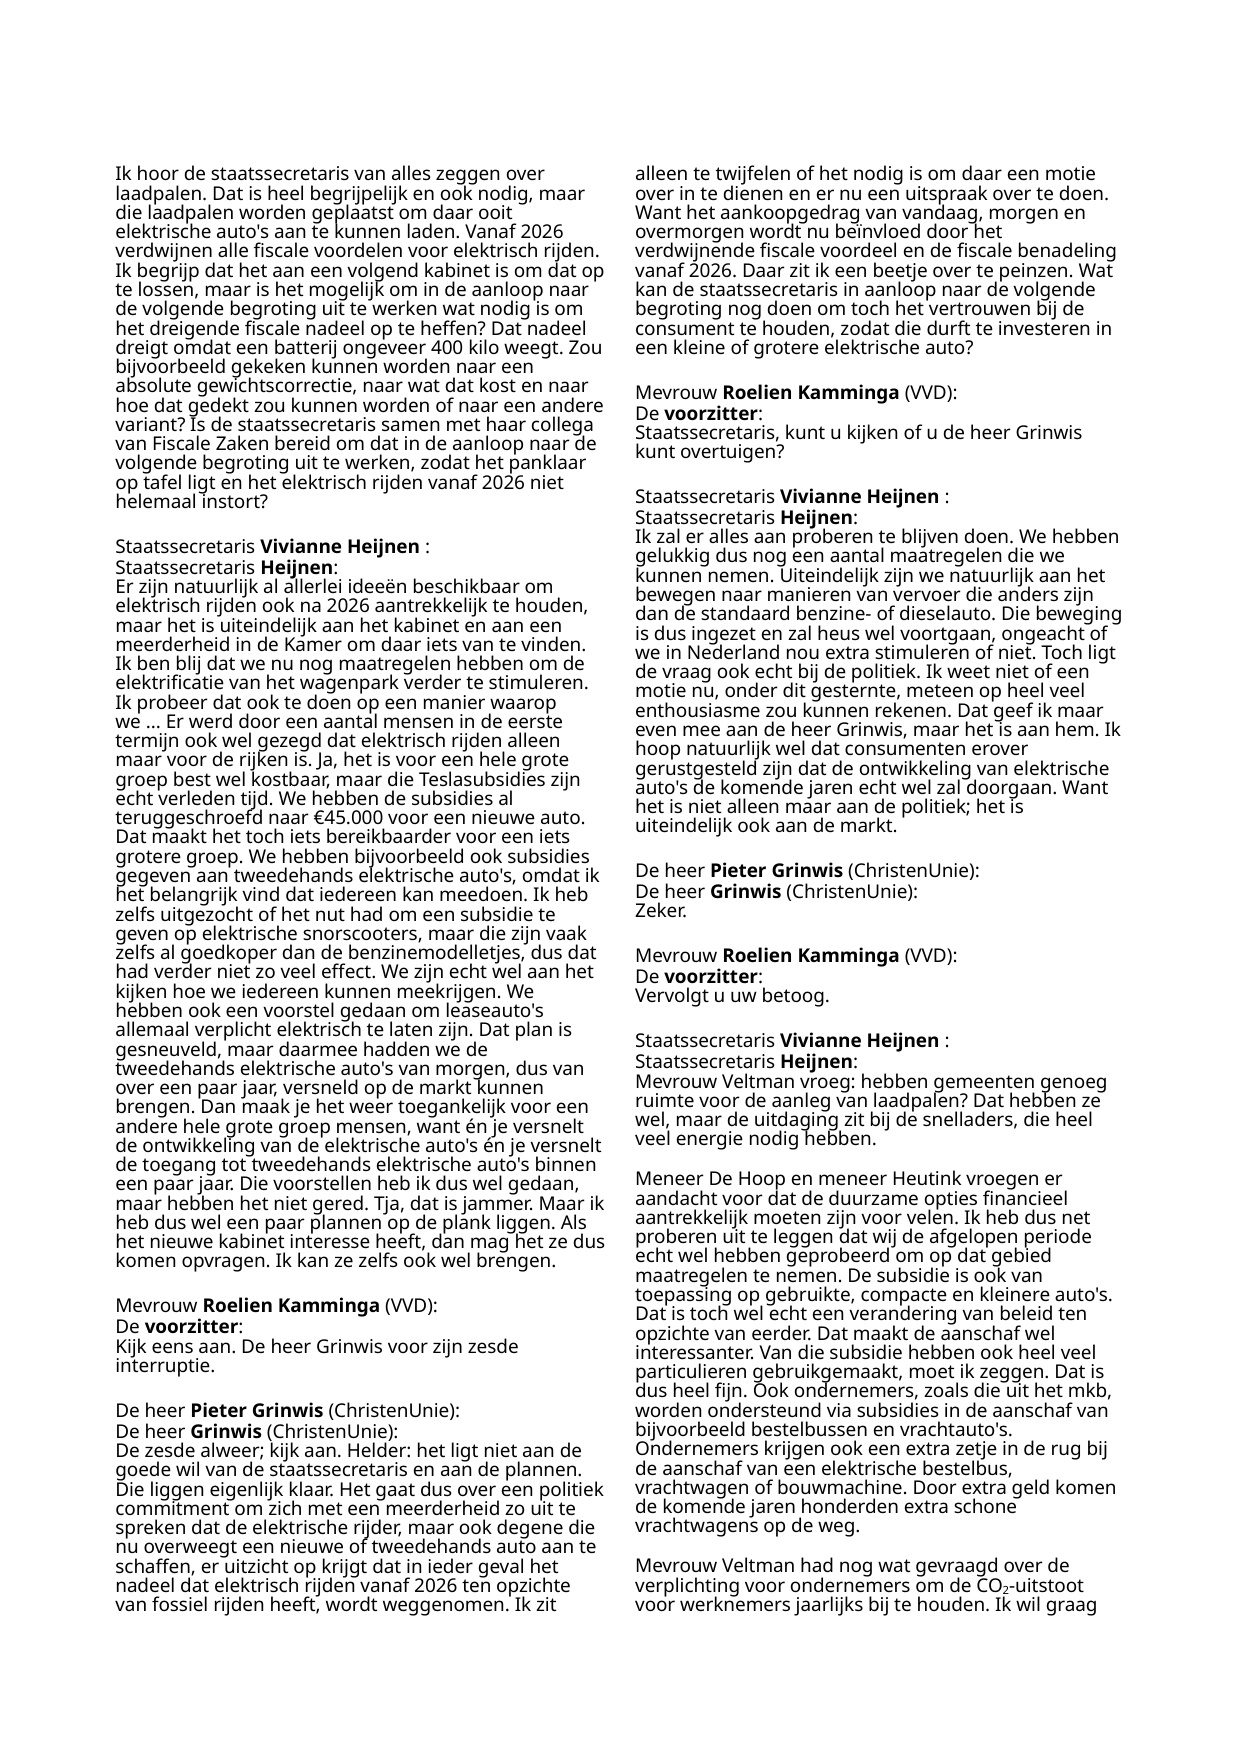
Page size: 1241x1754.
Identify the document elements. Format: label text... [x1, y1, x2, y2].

text Mevrouw Veltman had nog wat gevraagd over de verplichting voor ondernemers om de CO2-uitstoot voor werknemers jaarlijks bij te houden. Ik wil graag [635, 1557, 1125, 1615]
text Er zijn natuurlijk al allerlei ideeën beschikbaar om elektrisch rijden ook na 2026 aantrekkelijk te houden, maar het is uiteindelijk aan het kabinet en aan een meerderheid in de Kamer om daar iets van te vinden. Ik ben blij dat we nu nog maatregelen hebben om de elektrificatie van het wagenpark verder te stimuleren. Ik probeer dat ook te doen op een manier waarop we ... Er werd door een aantal mensen in de eerste termijn ook wel gezegd dat elektrisch rijden alleen maar voor de rijken is. Ja, het is voor een hele grote groep best wel kostbaar, maar die Teslasubsidies zijn echt verleden tijd. We hebben de subsidies al teruggeschroefd naar €45.000 voor een nieuwe auto. Dat maakt het toch iets bereikbaarder voor een iets grotere groep. We hebben bijvoorbeeld ook subsidies gegeven aan tweedehands elektrische auto's, omdat ik het belangrijk vind dat iedereen kan meedoen. Ik heb zelfs uitgezocht of het nut had om een subsidie te geven op elektrische snorscooters, maar die zijn vaak zelfs al goedkoper dan de benzinemodelletjes, dus dat had verder niet zo veel effect. We zijn echt wel aan het kijken hoe we iedereen kunnen meekrijgen. We hebben ook een voorstel gedaan om leaseauto's allemaal verplicht elektrisch te laten zijn. Dat plan is gesneuveld, maar daarmee hadden we de tweedehands elektrische auto's van morgen, dus van over een paar jaar, versneld op de markt kunnen brengen. Dan maak je het weer toegankelijk voor een andere hele grote groep mensen, want én je versnelt de ontwikkeling van de elektrische auto's én je versnelt de toegang tot tweedehands elektrische auto's binnen een paar jaar. Die voorstellen heb ik dus wel gedaan, maar hebben het niet gered. Tja, dat is jammer. Maar ik heb dus wel een paar plannen op de plank liggen. Als het nieuwe kabinet interesse heeft, dan mag het ze dus komen opvragen. Ik kan ze zelfs ook wel brengen. [115, 578, 605, 1272]
text De heer Grinwis (ChristenUnie): [115, 1423, 605, 1442]
text Mevrouw Roelien Kamminga (VVD): [635, 379, 1125, 404]
text De voorzitter: [115, 1318, 605, 1338]
text alleen te twijfelen of het nodig is om daar een motie over in te dienen en er nu een uitspraak over te doen. Want het aankoopgedrag van vandaag, morgen en overmorgen wordt nu beïnvloed door het verdwijnende fiscale voordeel en de fiscale benadeling vanaf 2026. Daar zit ik een beetje over te peinzen. Wat kan de staatssecretaris in aanloop naar de volgende begroting nog doen om toch het vertrouwen bij de consument te houden, zodat die durft te investeren in een kleine of grotere elektrische auto? [635, 165, 1125, 358]
text Mevrouw Roelien Kamminga (VVD): [635, 942, 1125, 968]
text Staatssecretaris Heijnen: [115, 559, 605, 578]
text Zeker. [635, 902, 1125, 922]
text Ik hoor de staatssecretaris van alles zeggen over laadpalen. Dat is heel begrijpelijk en ook nodig, maar die laadpalen worden geplaatst om daar ooit elektrische auto's aan te kunnen laden. Vanaf 2026 verdwijnen alle fiscale voordelen voor elektrisch rijden. Ik begrijp dat het aan een volgend kabinet is om dat op te lossen, maar is het mogelijk om in de aanloop naar de volgende begroting uit te werken wat nodig is om het dreigende fiscale nadeel op te heffen? Dat nadeel dreigt omdat een batterij ongeveer 400 kilo weegt. Zou bijvoorbeeld gekeken kunnen worden naar een absolute gewichtscorrectie, naar wat dat kost en naar hoe dat gedekt zou kunnen worden of naar een andere variant? Is de staatssecretaris samen met haar collega van Fiscale Zaken bereid om dat in de aanloop naar de volgende begroting uit te werken, zodat het panklaar op tafel ligt en het elektrisch rijden vanaf 2026 niet helemaal instort? [115, 165, 605, 512]
text De voorzitter: [635, 404, 1125, 424]
text Meneer De Hoop en meneer Heutink vroegen er aandacht voor dat de duurzame opties financieel aantrekkelijk moeten zijn voor velen. Ik heb dus net proberen uit te leggen dat wij de afgelopen periode echt wel hebben geprobeerd om op dat gebied maatregelen te nemen. De subsidie is ook van toepassing op gebruikte, compacte en kleinere auto's. Dat is toch wel echt een verandering van beleid ten opzichte van eerder. Dat maakt de aanschaf wel interessanter. Van die subsidie hebben ook heel veel particulieren gebruikgemaakt, moet ik zeggen. Dat is dus heel fijn. Ook ondernemers, zoals die uit het mkb, worden ondersteund via subsidies in de aanschaf van bijvoorbeeld bestelbussen en vrachtauto's. Ondernemers krijgen ook een extra zetje in de rug bij de aanschaf van een elektrische bestelbus, vrachtwagen of bouwmachine. Door extra geld komen de komende jaren honderden extra schone vrachtwagens op de weg. [635, 1170, 1125, 1537]
text Staatssecretaris Vivianne Heijnen : [115, 533, 605, 559]
text Staatssecretaris, kunt u kijken of u de heer Grinwis kunt overtuigen? [635, 424, 1125, 462]
text De heer Grinwis (ChristenUnie): [635, 883, 1125, 902]
text Staatssecretaris Vivianne Heijnen : [635, 483, 1125, 509]
text De heer Pieter Grinwis (ChristenUnie): [635, 857, 1125, 883]
text Staatssecretaris Heijnen: [635, 509, 1125, 528]
text Vervolgt u uw betoog. [635, 987, 1125, 1007]
text De heer Pieter Grinwis (ChristenUnie): [115, 1397, 605, 1423]
text Staatssecretaris Heijnen: [635, 1053, 1125, 1073]
text Mevrouw Roelien Kamminga (VVD): [115, 1293, 605, 1318]
text De zesde alweer; kijk aan. Helder: het ligt niet aan de goede wil van de staatssecretaris en aan de plannen. Die liggen eigenlijk klaar. Het gaat dus over een politiek commitment om zich met een meerderheid zo uit te spreken dat de elektrische rijder, maar ook degene die nu overweegt een nieuwe of tweedehands auto aan te schaffen, er uitzicht op krijgt dat in ieder geval het nadeel dat elektrisch rijden vanaf 2026 ten opzichte van fossiel rijden heeft, wordt weggenomen. Ik zit [115, 1442, 605, 1615]
text Staatssecretaris Vivianne Heijnen : [635, 1028, 1125, 1053]
text De voorzitter: [635, 968, 1125, 987]
text Kijk eens aan. De heer Grinwis voor zijn zesde interruptie. [115, 1338, 605, 1376]
text Mevrouw Veltman vroeg: hebben gemeenten genoeg ruimte voor de aanleg van laadpalen? Dat hebben ze wel, maar de uitdaging zit bij de snelladers, die heel veel energie nodig hebben. [635, 1073, 1125, 1150]
text Ik zal er alles aan proberen te blijven doen. We hebben gelukkig dus nog een aantal maatregelen die we kunnen nemen. Uiteindelijk zijn we natuurlijk aan het bewegen naar manieren van vervoer die anders zijn dan de standaard benzine- of dieselauto. Die beweging is dus ingezet en zal heus wel voortgaan, ongeacht of we in Nederland nou extra stimuleren of niet. Toch ligt de vraag ook echt bij de politiek. Ik weet niet of een motie nu, onder dit gesternte, meteen op heel veel enthousiasme zou kunnen rekenen. Dat geef ik maar even mee aan de heer Grinwis, maar het is aan hem. Ik hoop natuurlijk wel dat consumenten erover gerustgesteld zijn dat de ontwikkeling van elektrische auto's de komende jaren echt wel zal doorgaan. Want het is niet alleen maar aan de politiek; het is uiteindelijk ook aan de markt. [635, 528, 1125, 837]
